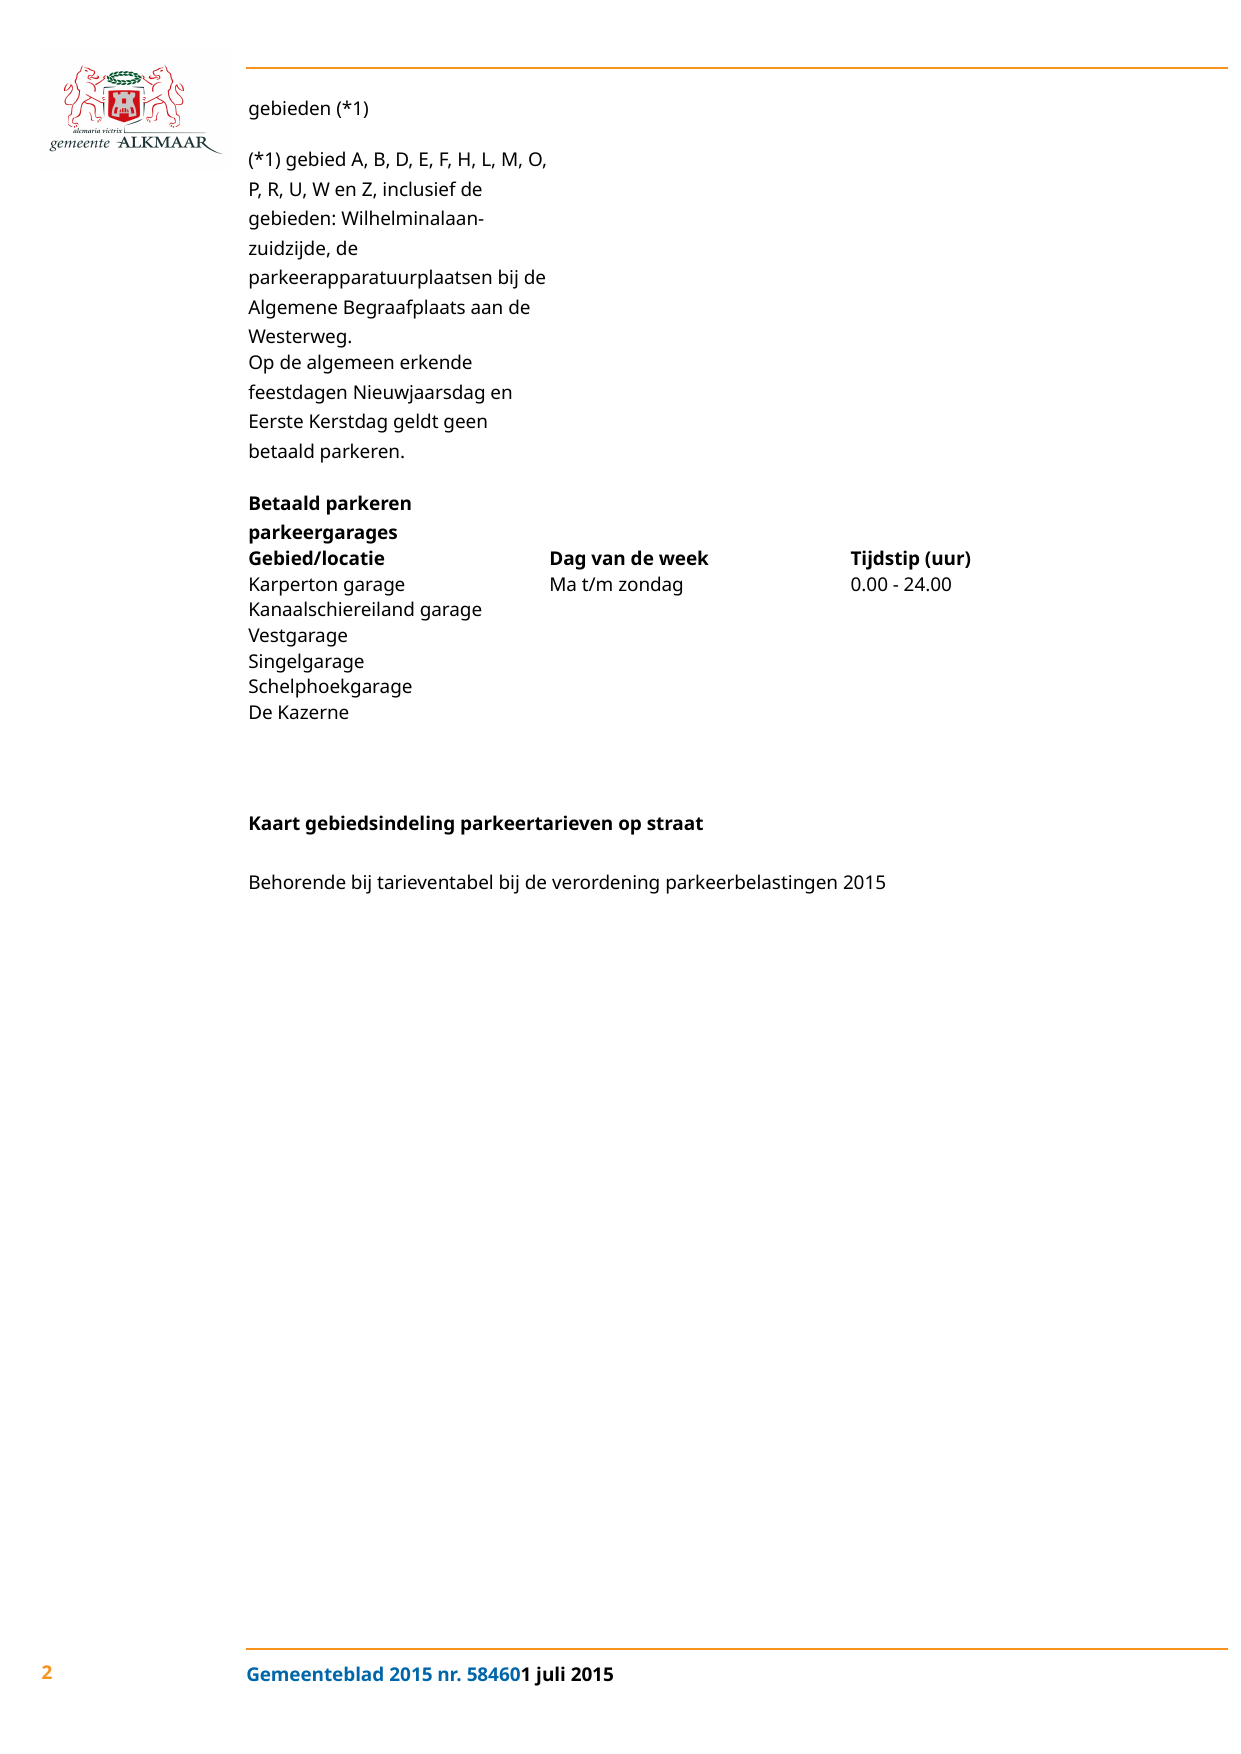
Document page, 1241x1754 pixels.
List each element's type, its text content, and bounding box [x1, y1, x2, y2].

picture [41, 47, 231, 172]
table_cell Vestgarage [248, 622, 549, 648]
table_cell Dag van de week [549, 545, 850, 571]
table_cell Karperton garage [248, 571, 549, 596]
table_cell [549, 121, 850, 146]
table_cell [549, 464, 850, 490]
table_cell Op de algemeen erkende feestdagen Nieuwjaarsdag en Eerste Kerstdag geldt geen betaald parkeren. [248, 350, 549, 464]
table_cell [850, 95, 1152, 121]
table_cell Ma t/m zondag [549, 571, 850, 725]
text Kaart gebiedsindeling parkeertarieven op straat [248, 810, 1152, 836]
table_cell [850, 464, 1152, 490]
table_cell Gebied/locatie [248, 545, 549, 571]
table_cell Betaald parkeren parkeergarages [248, 490, 549, 545]
table_cell [248, 464, 549, 490]
text Behorende bij tarieventabel bij de verordening parkeerbelastingen 2015 [248, 869, 1152, 895]
table_cell [549, 95, 850, 121]
table_cell De Kazerne [248, 699, 549, 725]
table_cell Schelphoekgarage [248, 674, 549, 699]
table_cell [850, 121, 1152, 146]
table_cell Singelgarage [248, 648, 549, 674]
table_cell gebieden (*1) [248, 95, 549, 121]
table_cell Kanaalschiereiland garage [248, 596, 549, 622]
table_cell Tijdstip (uur) [850, 545, 1152, 571]
table_cell [248, 121, 549, 146]
table_cell (*1) gebied A, B, D, E, F, H, L, M, O, P, R, U, W en Z, inclusief de gebieden: Wilhelminalaan-zuidzijde, de parkeerapparatuurplaatsen bij de Algemene Begraafplaats aan de Westerweg. [248, 146, 549, 349]
table_cell 0.00 - 24.00 [850, 571, 1152, 725]
